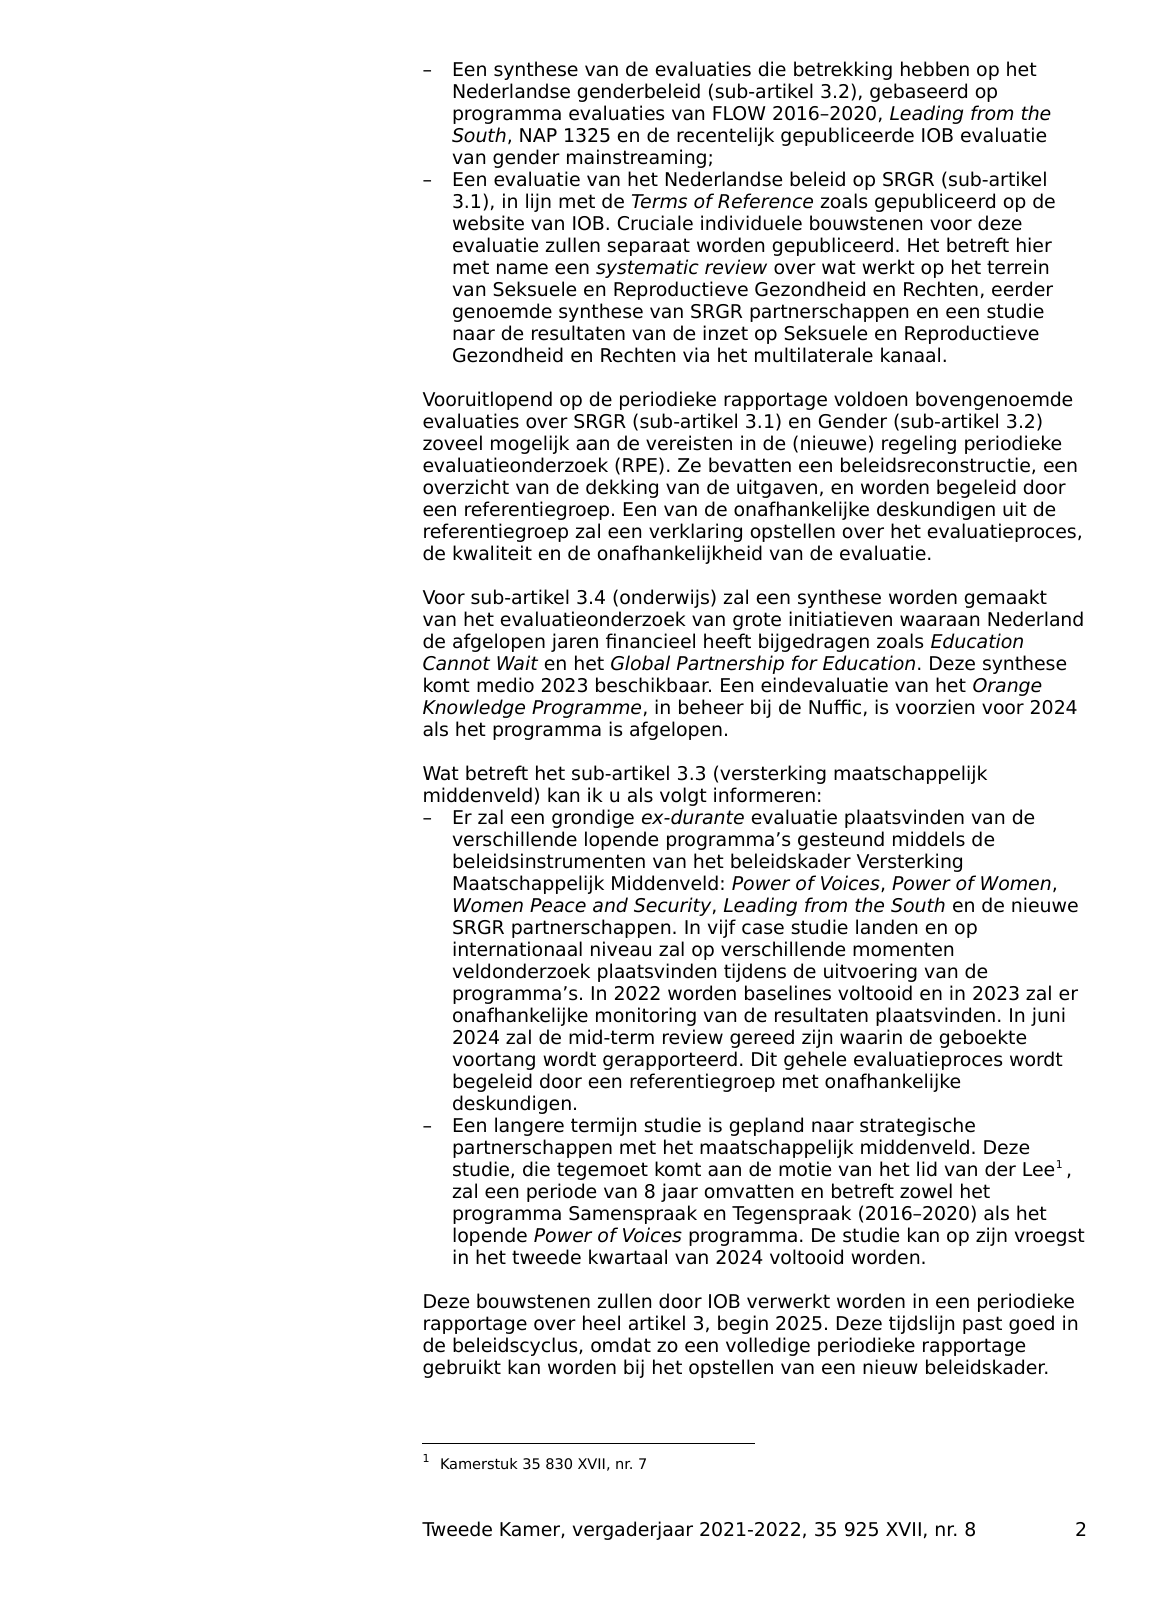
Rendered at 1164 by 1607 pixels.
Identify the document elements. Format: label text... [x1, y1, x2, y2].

text Voor sub-artikel 3.4 (onderwijs) zal een synthese worden gemaakt van het evaluatieonderzoek van grote initiatieven waaraan Nederland de afgelopen jaren financieel heeft bijgedragen zoals Education Cannot Wait en het Global Partnership for Education. Deze synthese komt medio 2023 beschikbaar. Een eindevaluatie van het Orange Knowledge Programme, in beheer bij de Nuffic, is voorzien voor 2024 als het programma is afgelopen. [422, 587, 1087, 741]
text Deze bouwstenen zullen door IOB verwerkt worden in een periodieke rapportage over heel artikel 3, begin 2025. Deze tijdslijn past goed in de beleidscyclus, omdat zo een volledige periodieke rapportage gebruikt kan worden bij het opstellen van een nieuw beleidskader. [422, 1291, 1087, 1379]
text Kamerstuk 35 830 XVII, nr. 7 [422, 1452, 1087, 1474]
text – Een synthese van de evaluaties die betrekking hebben op het Nederlandse genderbeleid (sub-artikel 3.2), gebaseerd op programma evaluaties van FLOW 2016–2020, Leading from the South, NAP 1325 en de recentelijk gepubliceerde IOB evaluatie van gender mainstreaming; [422, 59, 1087, 169]
text Wat betreft het sub-artikel 3.3 (versterking maatschappelijk middenveld) kan ik u als volgt informeren: [422, 763, 1087, 807]
text – Een evaluatie van het Nederlandse beleid op SRGR (sub-artikel 3.1), in lijn met de Terms of Reference zoals gepubliceerd op de website van IOB. Cruciale individuele bouwstenen voor deze evaluatie zullen separaat worden gepubliceerd. Het betreft hier met name een systematic review over wat werkt op het terrein van Seksuele en Reproductieve Gezondheid en Rechten, eerder genoemde synthese van SRGR partnerschappen en een studie naar de resultaten van de inzet op Seksuele en Reproductieve Gezondheid en Rechten via het multilaterale kanaal. [422, 169, 1087, 367]
text – Er zal een grondige ex-durante evaluatie plaatsvinden van de verschillende lopende programma’s gesteund middels de beleidsinstrumenten van het beleidskader Versterking Maatschappelijk Middenveld: Power of Voices, Power of Women, Women Peace and Security, Leading from the South en de nieuwe SRGR partnerschappen. In vijf case studie landen en op internationaal niveau zal op verschillende momenten veldonderzoek plaatsvinden tijdens de uitvoering van de programma’s. In 2022 worden baselines voltooid en in 2023 zal er onafhankelijke monitoring van de resultaten plaatsvinden. In juni 2024 zal de mid-term review gereed zijn waarin de geboekte voortang wordt gerapporteerd. Dit gehele evaluatieproces wordt begeleid door een referentiegroep met onafhankelijke deskundigen. [422, 807, 1087, 1115]
text Vooruitlopend op de periodieke rapportage voldoen bovengenoemde evaluaties over SRGR (sub-artikel 3.1) en Gender (sub-artikel 3.2) zoveel mogelijk aan de vereisten in de (nieuwe) regeling periodieke evaluatieonderzoek (RPE). Ze bevatten een beleidsreconstructie, een overzicht van de dekking van de uitgaven, en worden begeleid door een referentiegroep. Een van de onafhankelijke deskundigen uit de referentiegroep zal een verklaring opstellen over het evaluatieproces, de kwaliteit en de onafhankelijkheid van de evaluatie. [422, 389, 1087, 565]
text – Een langere termijn studie is gepland naar strategische partnerschappen met het maatschappelijk middenveld. Deze studie, die tegemoet komt aan de motie van het lid van der Lee, zal een periode van 8 jaar omvatten en betreft zowel het programma Samenspraak en Tegenspraak (2016–2020) als het lopende Power of Voices programma. De studie kan op zijn vroegst in het tweede kwartaal van 2024 voltooid worden. [422, 1115, 1087, 1268]
